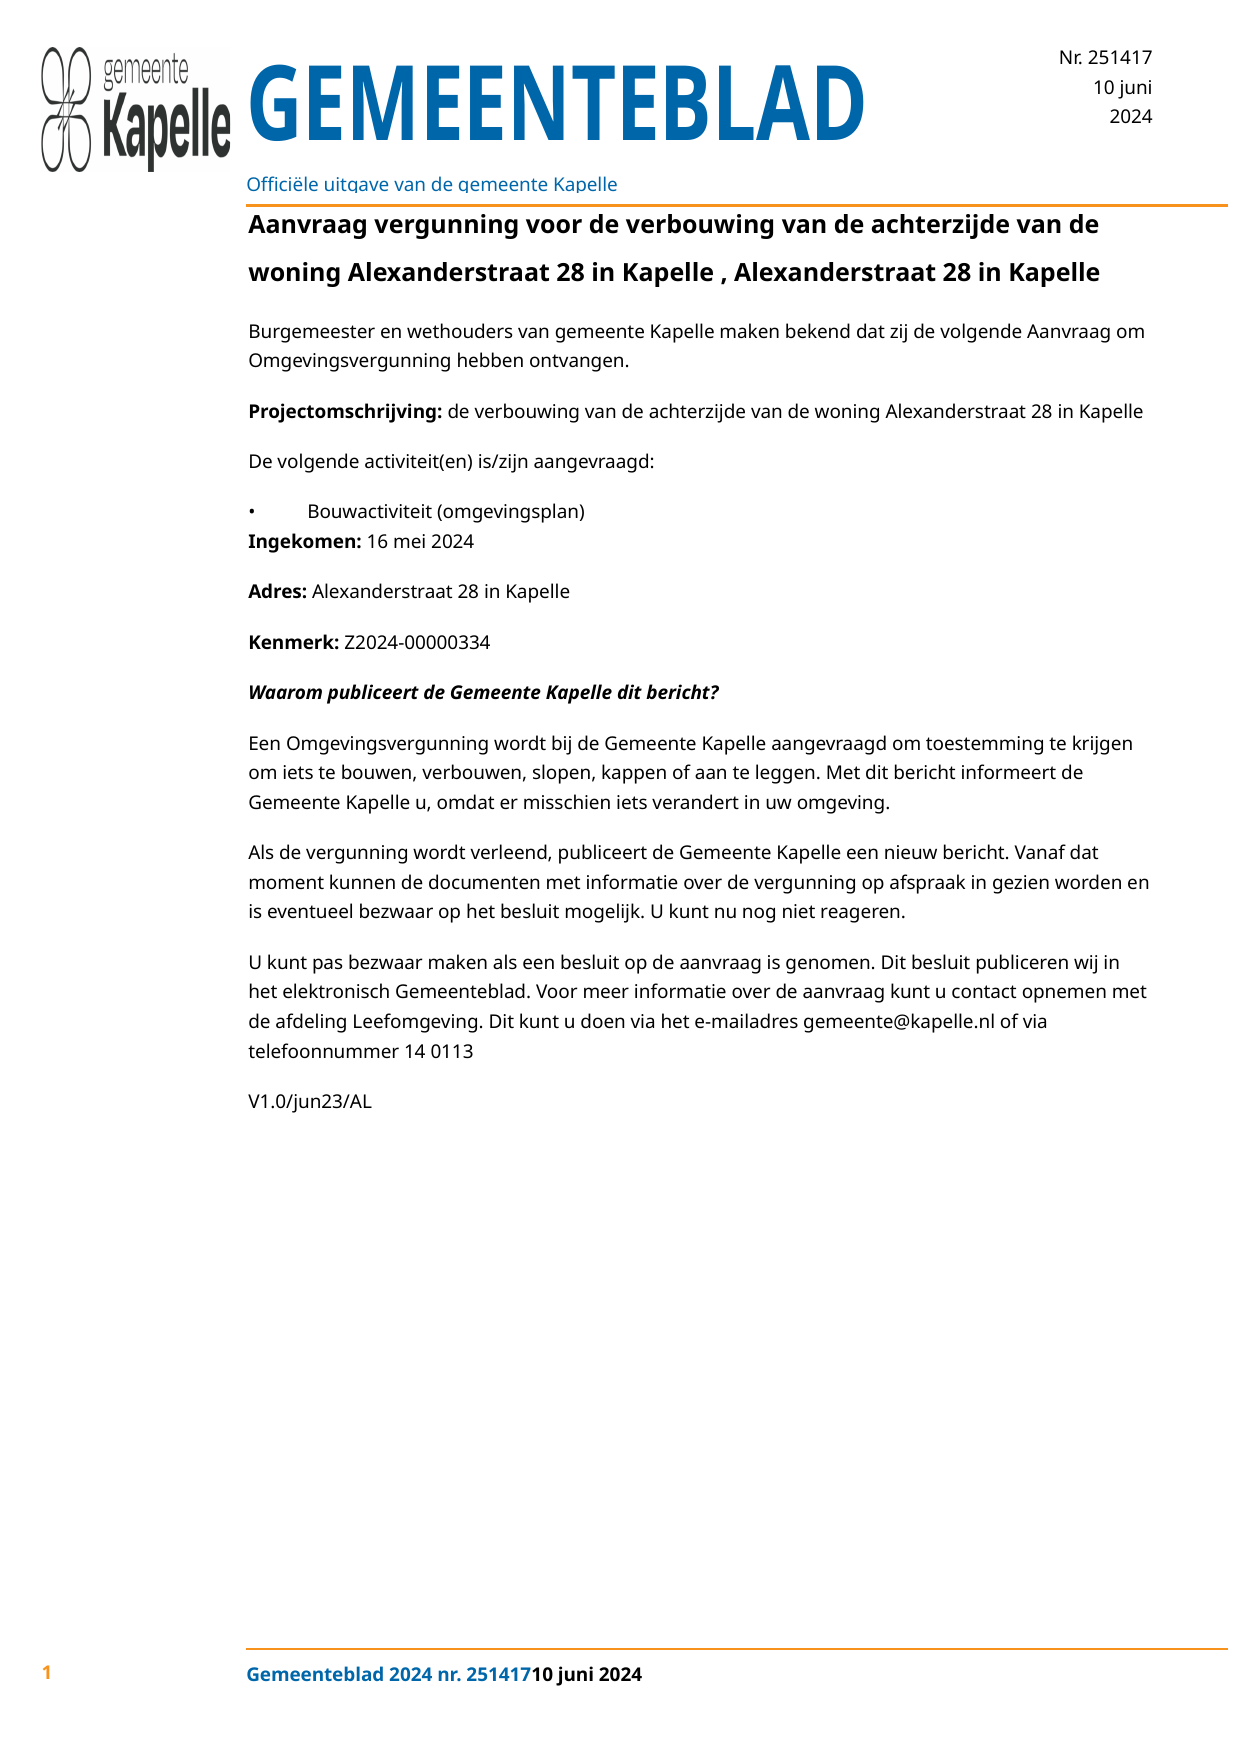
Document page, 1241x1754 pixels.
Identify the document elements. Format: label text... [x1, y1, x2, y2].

list Bouwactiviteit (omgevingsplan) [248, 499, 1152, 524]
text U kunt pas bezwaar maken als een besluit op de aanvraag is genomen. Dit besluit publiceren wij in het elektronisch Gemeenteblad. Voor meer informatie over de aanvraag kunt u contact opnemen met de afdeling Leefomgeving. Dit kunt u doen via het e-mailadres gemeente@kapelle.nl of via telefoonnummer 14 0113 [248, 949, 1152, 1064]
text De volgende activiteit(en) is/zijn aangevraagd: [248, 448, 1152, 474]
text V1.0/jun23/AL [248, 1088, 1152, 1114]
text Burgemeester en wethouders van gemeente Kapelle maken bekend dat zij de volgende Aanvraag om Omgevingsvergunning hebben ontvangen. [248, 318, 1152, 373]
picture [41, 47, 231, 172]
text Ingekomen: 16 mei 2024 [248, 528, 1152, 554]
text Als de vergunning wordt verleend, publiceert de Gemeente Kapelle een nieuw bericht. Vanaf dat moment kunnen de documenten met informatie over de vergunning op afspraak in gezien worden en is eventueel bezwaar op het besluit mogelijk. U kunt nu nog niet reageren. [248, 839, 1152, 924]
text Adres: Alexanderstraat 28 in Kapelle [248, 579, 1152, 604]
text Waarom publiceert de Gemeente Kapelle dit bericht? [248, 679, 1152, 705]
text Een Omgevingsvergunning wordt bij de Gemeente Kapelle aangevraagd om toestemming te krijgen om iets te bouwen, verbouwen, slopen, kappen of aan te leggen. Met dit bericht informeert de Gemeente Kapelle u, omdat er misschien iets verandert in uw omgeving. [248, 730, 1152, 815]
text Aanvraag vergunning voor de verbouwing van de achterzijde van de woning Alexanderstraat 28 in Kapelle , Alexanderstraat 28 in Kapelle [248, 207, 1152, 288]
text Projectomschrijving: de verbouwing van de achterzijde van de woning Alexanderstraat 28 in Kapelle [248, 398, 1152, 424]
text Kenmerk: Z2024-00000334 [248, 629, 1152, 655]
